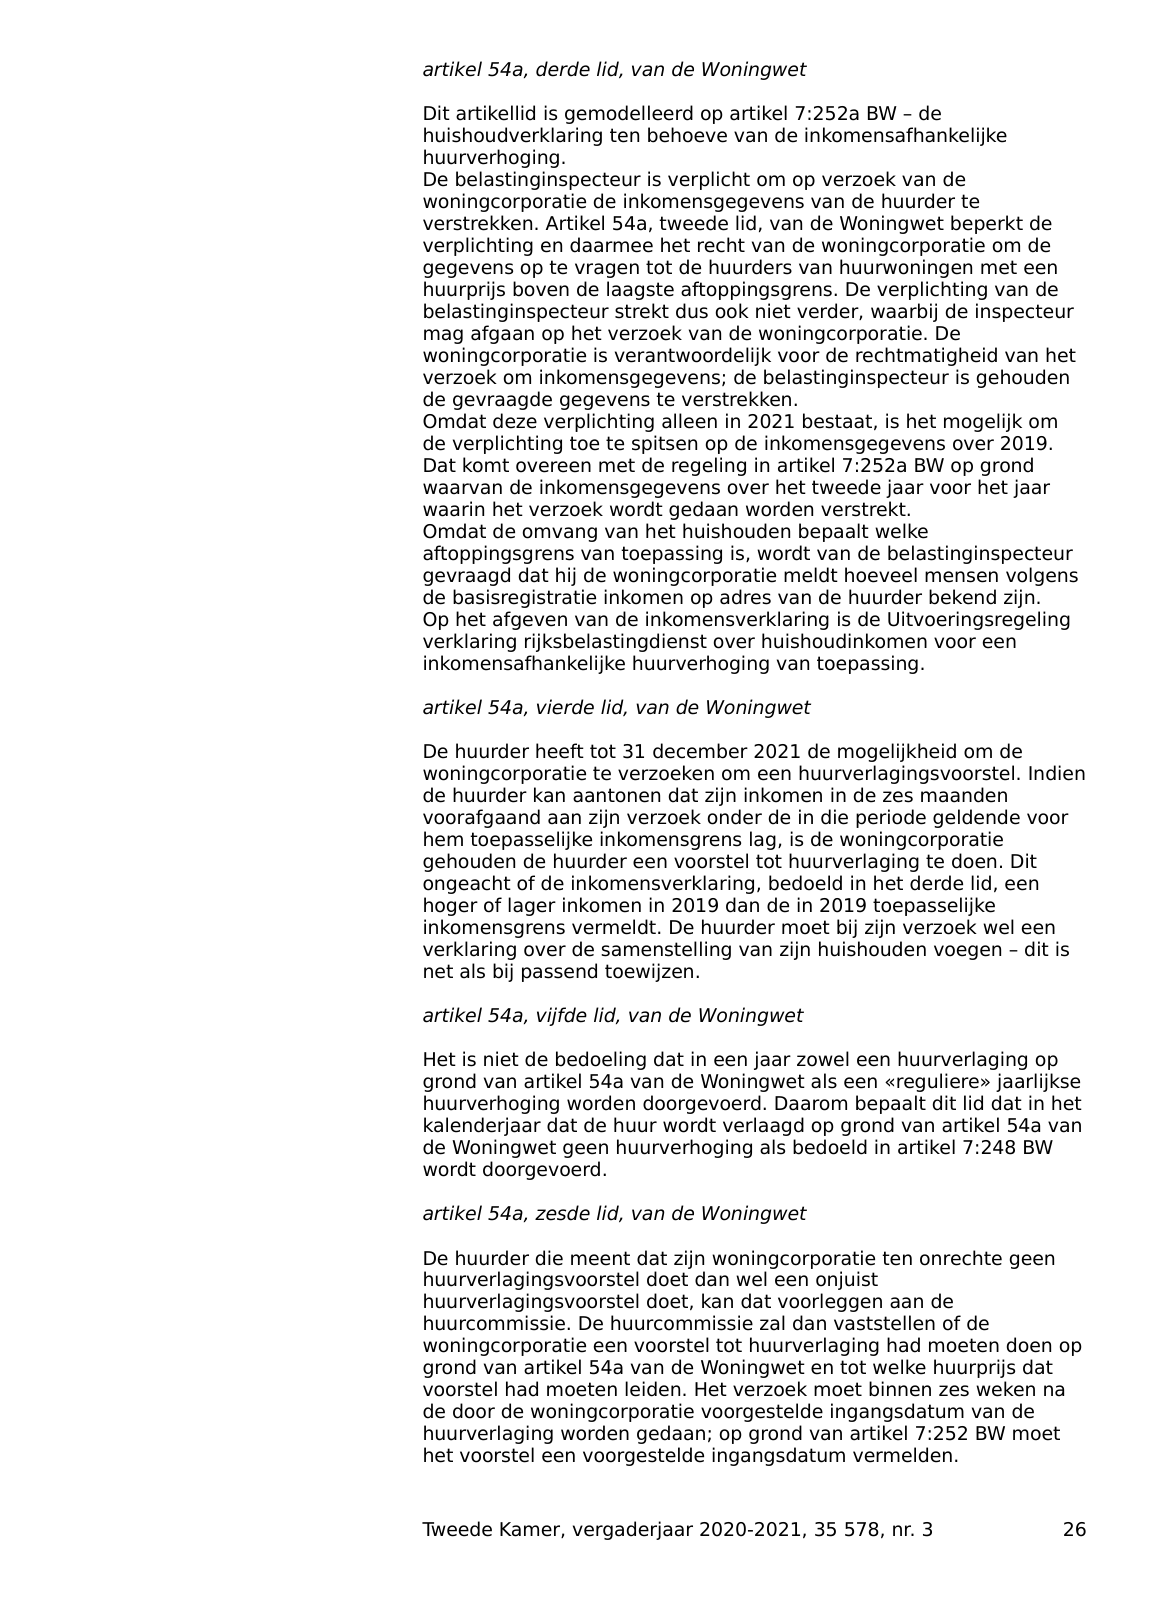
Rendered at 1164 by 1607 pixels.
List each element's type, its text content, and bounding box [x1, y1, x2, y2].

text De huurder heeft tot 31 december 2021 de mogelijkheid om de woningcorporatie te verzoeken om een huurverlagingsvoorstel. Indien de huurder kan aantonen dat zijn inkomen in de zes maanden voorafgaand aan zijn verzoek onder de in die periode geldende voor hem toepasselijke inkomensgrens lag, is de woningcorporatie gehouden de huurder een voorstel tot huurverlaging te doen. Dit ongeacht of de inkomensverklaring, bedoeld in het derde lid, een hoger of lager inkomen in 2019 dan de in 2019 toepasselijke inkomensgrens vermeldt. De huurder moet bij zijn verzoek wel een verklaring over de samenstelling van zijn huishouden voegen – dit is net als bij passend toewijzen. [422, 741, 1087, 983]
subtitle artikel 54a, vierde lid, van de Woningwet [422, 697, 1087, 719]
text De belastinginspecteur is verplicht om op verzoek van de woningcorporatie de inkomensgegevens van de huurder te verstrekken. Artikel 54a, tweede lid, van de Woningwet beperkt de verplichting en daarmee het recht van de woningcorporatie om de gegevens op te vragen tot de huurders van huurwoningen met een huurprijs boven de laagste aftoppingsgrens. De verplichting van de belastinginspecteur strekt dus ook niet verder, waarbij de inspecteur mag afgaan op het verzoek van de woningcorporatie. De woningcorporatie is verantwoordelijk voor de rechtmatigheid van het verzoek om inkomensgegevens; de belastinginspecteur is gehouden de gevraagde gegevens te verstrekken. [422, 169, 1087, 411]
subtitle artikel 54a, zesde lid, van de Woningwet [422, 1203, 1087, 1225]
subtitle artikel 54a, vijfde lid, van de Woningwet [422, 1005, 1087, 1027]
text Omdat de omvang van het huishouden bepaalt welke aftoppingsgrens van toepassing is, wordt van de belastinginspecteur gevraagd dat hij de woningcorporatie meldt hoeveel mensen volgens de basisregistratie inkomen op adres van de huurder bekend zijn. [422, 521, 1087, 609]
text Het is niet de bedoeling dat in een jaar zowel een huurverlaging op grond van artikel 54a van de Woningwet als een «reguliere» jaarlijkse huurverhoging worden doorgevoerd. Daarom bepaalt dit lid dat in het kalenderjaar dat de huur wordt verlaagd op grond van artikel 54a van de Woningwet geen huurverhoging als bedoeld in artikel 7:248 BW wordt doorgevoerd. [422, 1049, 1087, 1181]
text Dit artikellid is gemodelleerd op artikel 7:252a BW – de huishoudverklaring ten behoeve van de inkomensafhankelijke huurverhoging. [422, 103, 1087, 169]
text De huurder die meent dat zijn woningcorporatie ten onrechte geen huurverlagingsvoorstel doet dan wel een onjuist huurverlagingsvoorstel doet, kan dat voorleggen aan de huurcommissie. De huurcommissie zal dan vaststellen of de woningcorporatie een voorstel tot huurverlaging had moeten doen op grond van artikel 54a van de Woningwet en tot welke huurprijs dat voorstel had moeten leiden. Het verzoek moet binnen zes weken na de door de woningcorporatie voorgestelde ingangsdatum van de huurverlaging worden gedaan; op grond van artikel 7:252 BW moet het voorstel een voorgestelde ingangsdatum vermelden. [422, 1247, 1087, 1467]
subtitle artikel 54a, derde lid, van de Woningwet [422, 59, 1087, 81]
text Op het afgeven van de inkomensverklaring is de Uitvoeringsregeling verklaring rijksbelastingdienst over huishoudinkomen voor een inkomensafhankelijke huurverhoging van toepassing. [422, 609, 1087, 675]
text Omdat deze verplichting alleen in 2021 bestaat, is het mogelijk om de verplichting toe te spitsen op de inkomensgegevens over 2019. Dat komt overeen met de regeling in artikel 7:252a BW op grond waarvan de inkomensgegevens over het tweede jaar voor het jaar waarin het verzoek wordt gedaan worden verstrekt. [422, 411, 1087, 521]
